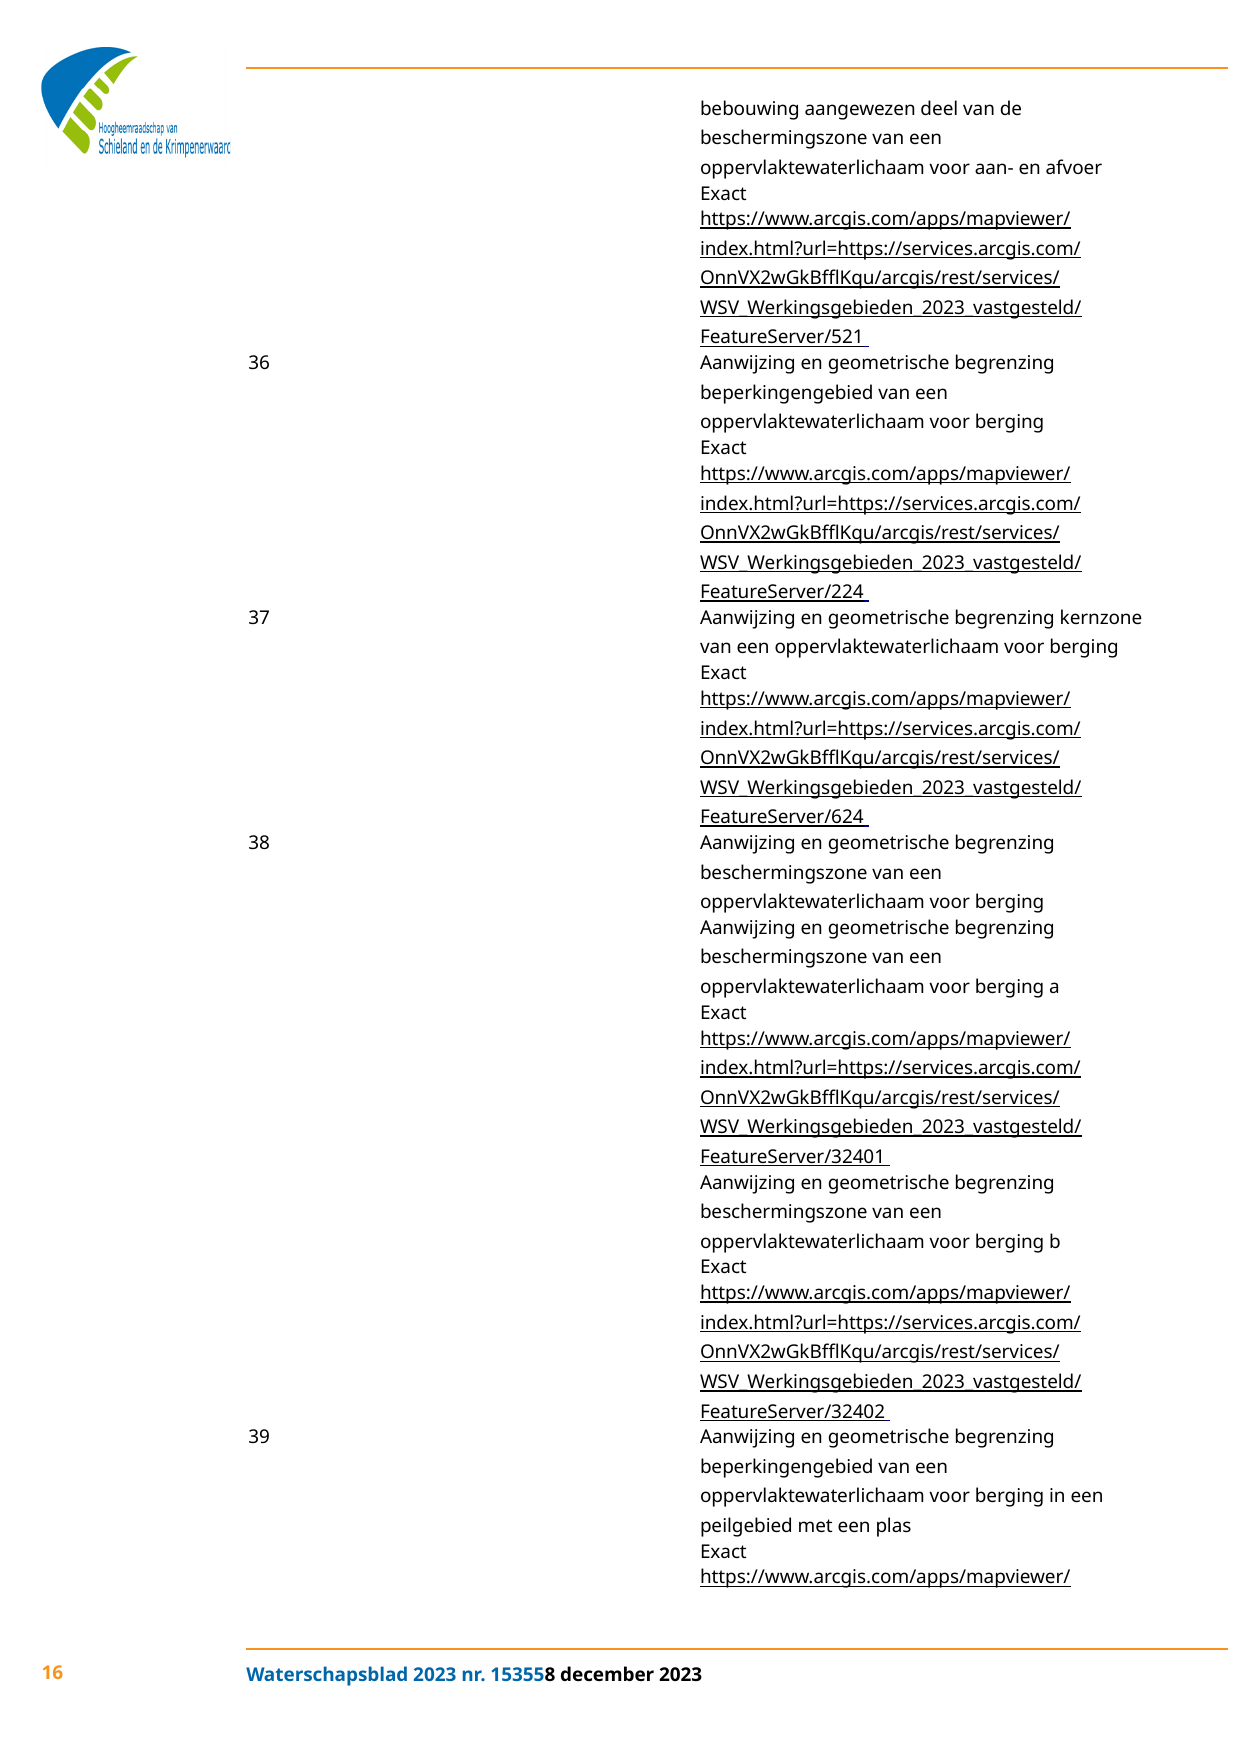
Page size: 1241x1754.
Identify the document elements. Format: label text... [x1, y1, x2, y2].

table_cell https://www.arcgis.com/apps/mapviewer/index.html?url=https://services.arcgis.com/OnnVX2wGkBfflKqu/arcgis/rest/services/WSV_Werkingsgebieden_2023_vastgesteld/FeatureServer/521 [700, 205, 1152, 349]
table_cell [248, 914, 700, 1169]
table_cell Aanwijzing en geometrische begrenzing beperkingengebied van een oppervlaktewaterlichaam voor berging [700, 350, 1152, 434]
table_cell Aanwijzing en geometrische begrenzing beperkingengebied van een oppervlaktewaterlichaam voor berging in een peilgebied met een plas [700, 1424, 1152, 1538]
table_cell 38 [248, 829, 700, 914]
table_cell https://www.arcgis.com/apps/mapviewer/index.html?url=https://services.arcgis.com/OnnVX2wGkBfflKqu/arcgis/rest/services/WSV_Werkingsgebieden_2023_vastgesteld/FeatureServer/224 [700, 460, 1152, 604]
table_cell 36 [248, 350, 700, 604]
table_cell bebouwing aangewezen deel van de beschermingszone van een oppervlaktewaterlichaam voor aan- en afvoer [700, 95, 1152, 180]
table_cell https://www.arcgis.com/apps/mapviewer/index.html?url=https://services.arcgis.com/OnnVX2wGkBfflKqu/arcgis/rest/services/WSV_Werkingsgebieden_2023_vastgesteld/FeatureServer/32401 [700, 1025, 1152, 1169]
table_cell Exact [700, 660, 1152, 685]
table_cell [248, 1169, 700, 1423]
table_cell [248, 95, 700, 349]
table_cell https://www.arcgis.com/apps/mapviewer/ [700, 1564, 1152, 1589]
table_cell 39 [248, 1424, 700, 1589]
table_cell Aanwijzing en geometrische begrenzing beschermingszone van een oppervlaktewaterlichaam voor berging [700, 829, 1152, 914]
table_cell Exact [700, 1538, 1152, 1564]
table_cell Exact [700, 434, 1152, 460]
table_cell https://www.arcgis.com/apps/mapviewer/index.html?url=https://services.arcgis.com/OnnVX2wGkBfflKqu/arcgis/rest/services/WSV_Werkingsgebieden_2023_vastgesteld/FeatureServer/32402 [700, 1280, 1152, 1423]
table_cell Aanwijzing en geometrische begrenzing beschermingszone van een oppervlaktewaterlichaam voor berging a [700, 914, 1152, 999]
table_cell Exact [700, 999, 1152, 1025]
table_cell https://www.arcgis.com/apps/mapviewer/index.html?url=https://services.arcgis.com/OnnVX2wGkBfflKqu/arcgis/rest/services/WSV_Werkingsgebieden_2023_vastgesteld/FeatureServer/624 [700, 685, 1152, 829]
table_cell Aanwijzing en geometrische begrenzing kernzone van een oppervlaktewaterlichaam voor berging [700, 604, 1152, 659]
table_cell Exact [700, 180, 1152, 205]
table_cell Aanwijzing en geometrische begrenzing beschermingszone van een oppervlaktewaterlichaam voor berging b [700, 1169, 1152, 1254]
table_cell 37 [248, 604, 700, 829]
picture [41, 47, 231, 172]
table_cell Exact [700, 1254, 1152, 1279]
